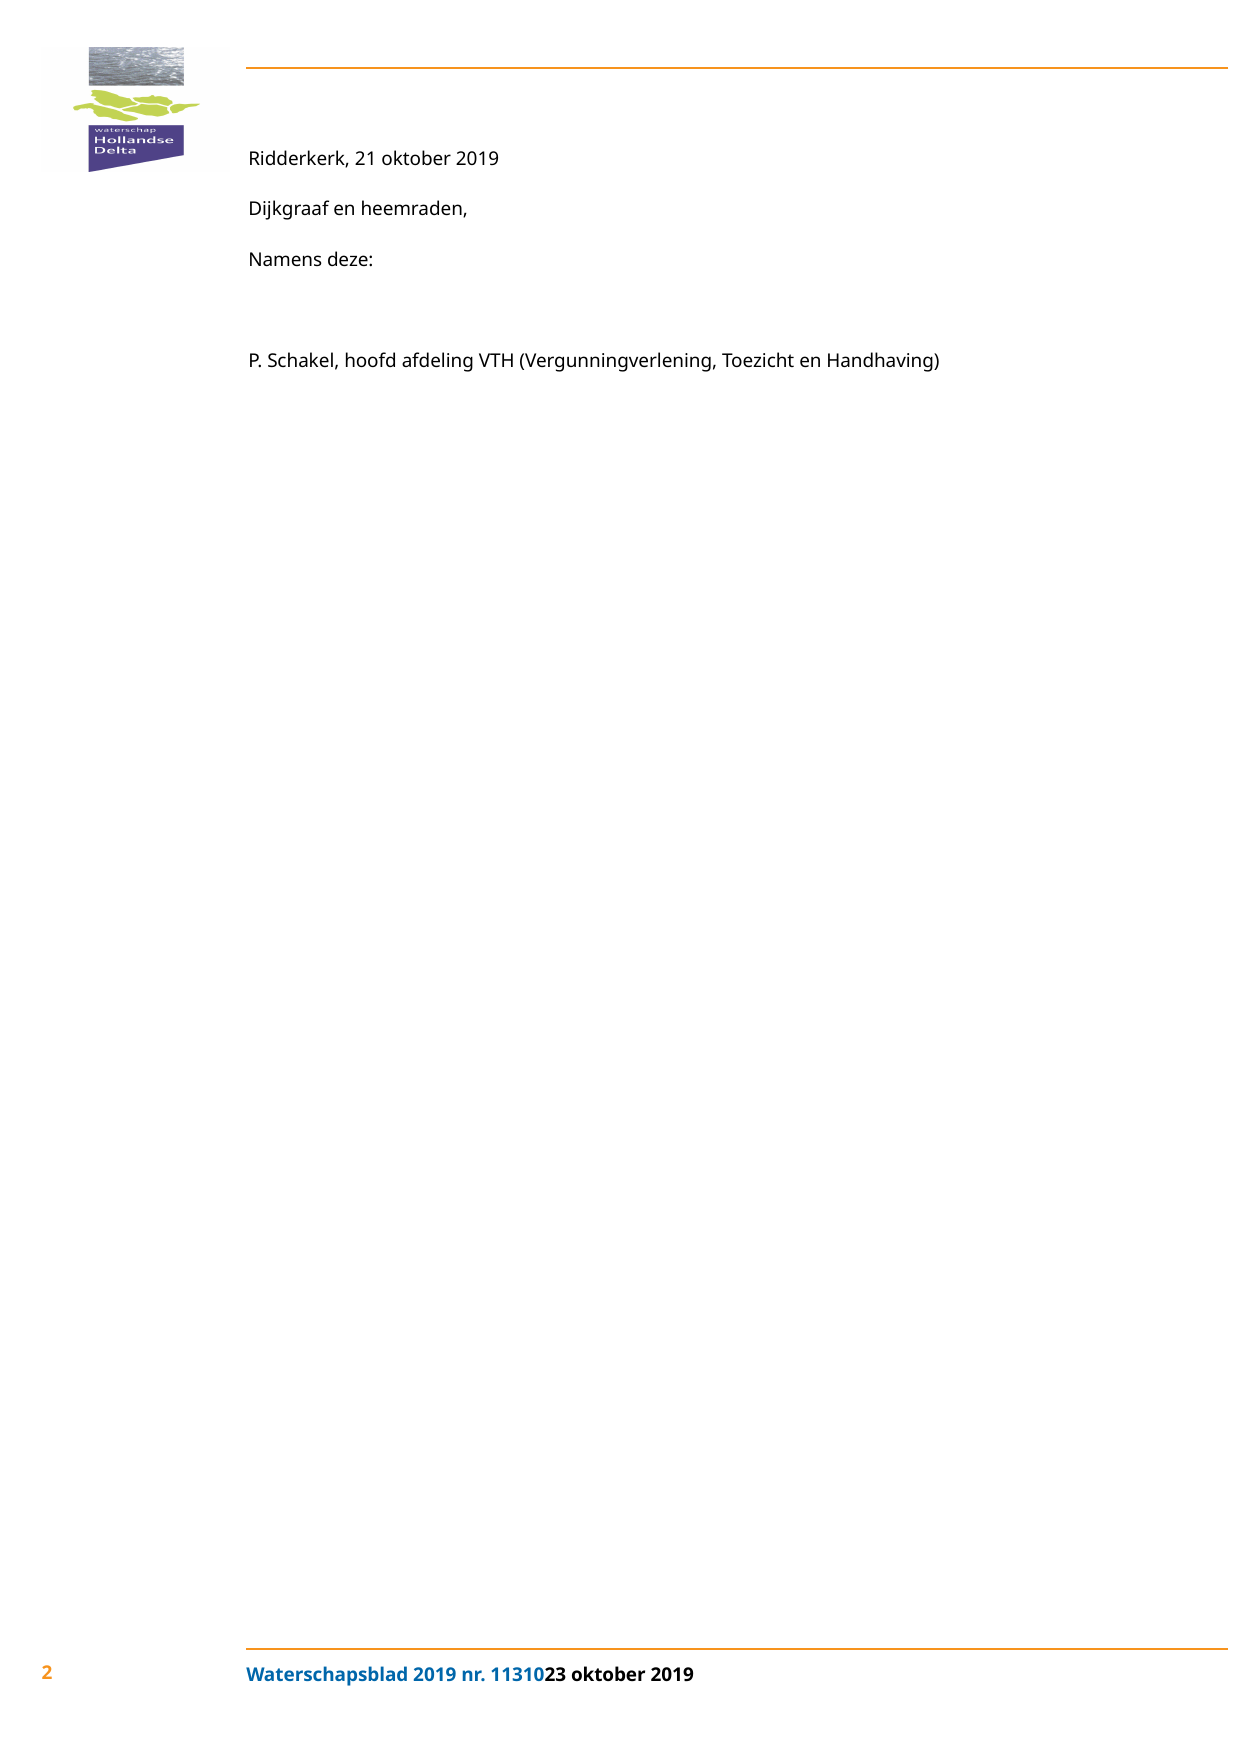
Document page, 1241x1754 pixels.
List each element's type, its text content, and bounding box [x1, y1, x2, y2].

text Dijkgraaf en heemraden, [248, 196, 1152, 221]
picture [41, 47, 231, 172]
text Ridderkerk, 21 oktober 2019 [248, 145, 1152, 171]
text P. Schakel, hoofd afdeling VTH (Vergunningverlening, Toezicht en Handhaving) [248, 347, 1152, 373]
text Namens deze: [248, 246, 1152, 272]
